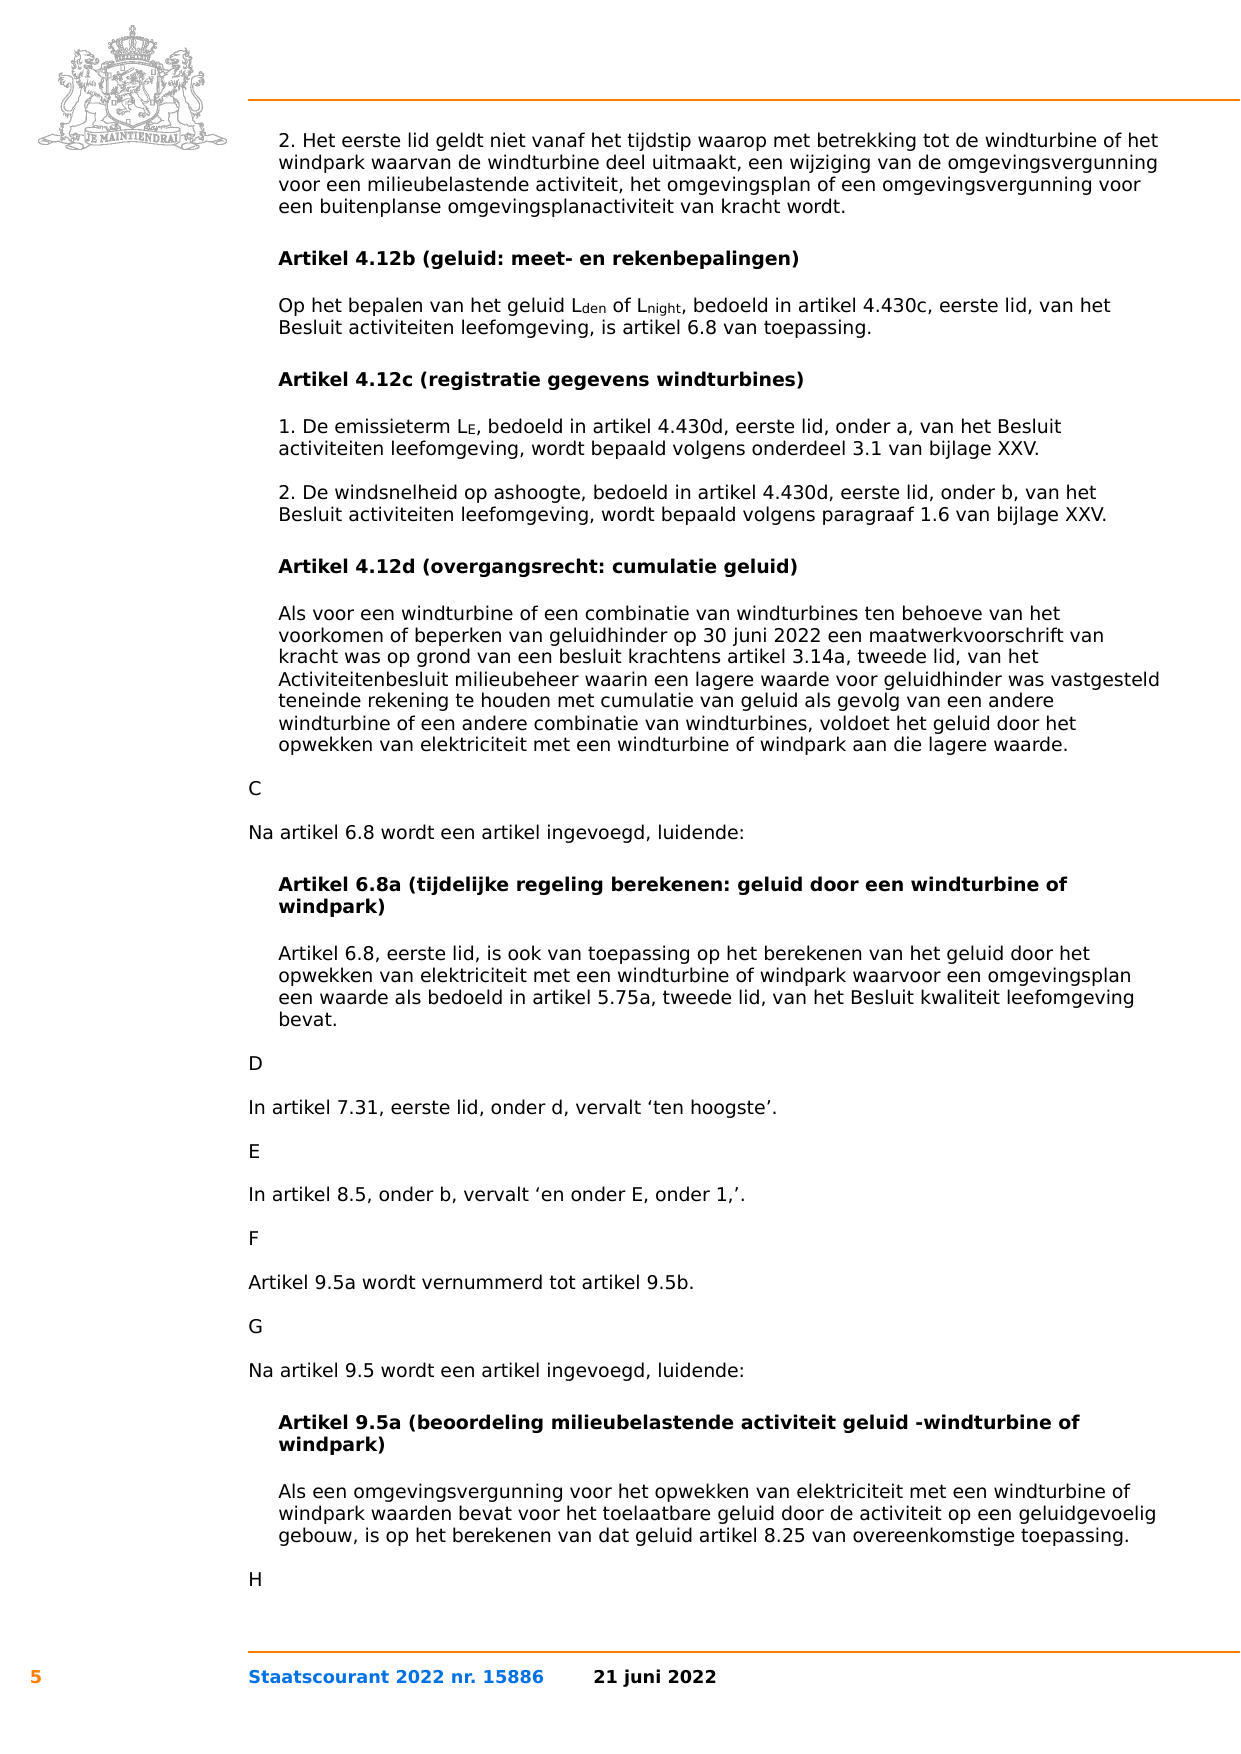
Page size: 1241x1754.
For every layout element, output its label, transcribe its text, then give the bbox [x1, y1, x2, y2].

text D [248, 1053, 1163, 1075]
text 2. De windsnelheid op ashoogte, bedoeld in artikel 4.430d, eerste lid, onder b, van het Besluit activiteiten leefomgeving, wordt bepaald volgens paragraaf 1.6 van bijlage XXV. [278, 482, 1163, 526]
subtitle Artikel 9.5a (beoordeling milieubelastende activiteit geluid -windturbine of windpark) [278, 1412, 1163, 1456]
subtitle Artikel 6.8a (tijdelijke regeling berekenen: geluid door een windturbine of windpark) [278, 874, 1163, 918]
text G [248, 1316, 1163, 1338]
text 1. De emissieterm LE, bedoeld in artikel 4.430d, eerste lid, onder a, van het Besluit activiteiten leefomgeving, wordt bepaald volgens onderdeel 3.1 van bijlage XXV. [278, 416, 1163, 460]
text Na artikel 9.5 wordt een artikel ingevoegd, luidende: [248, 1360, 1163, 1382]
text In artikel 8.5, onder b, vervalt ‘en onder E, onder 1,’. [248, 1184, 1163, 1206]
text Artikel 9.5a wordt vernummerd tot artikel 9.5b. [248, 1272, 1163, 1294]
text In artikel 7.31, eerste lid, onder d, vervalt ‘ten hoogste’. [248, 1097, 1163, 1119]
subtitle Artikel 4.12c (registratie gegevens windturbines) [278, 369, 1163, 391]
text C [248, 778, 1163, 800]
text Als voor een windturbine of een combinatie van windturbines ten behoeve van het voorkomen of beperken van geluidhinder op 30 juni 2022 een maatwerkvoorschrift van kracht was op grond van een besluit krachtens artikel 3.14a, tweede lid, van het Activiteitenbesluit milieubeheer waarin een lagere waarde voor geluidhinder was vastgesteld teneinde rekening te houden met cumulatie van geluid als gevolg van een andere windturbine of een andere combinatie van windturbines, voldoet het geluid door het opwekken van elektriciteit met een windturbine of windpark aan die lagere waarde. [278, 602, 1163, 756]
text 2. Het eerste lid geldt niet vanaf het tijdstip waarop met betrekking tot de windturbine of het windpark waarvan de windturbine deel uitmaakt, een wijziging van de omgevingsvergunning voor een milieubelastende activiteit, het omgevingsplan of een omgevingsvergunning voor een buitenplanse omgevingsplanactiviteit van kracht wordt. [278, 130, 1163, 218]
text E [248, 1141, 1163, 1162]
text Artikel 6.8, eerste lid, is ook van toepassing op het berekenen van het geluid door het opwekken van elektriciteit met een windturbine of windpark waarvoor een omgevingsplan een waarde als bedoeld in artikel 5.75a, tweede lid, van het Besluit kwaliteit leefomgeving bevat. [278, 943, 1163, 1031]
picture [38, 25, 227, 150]
text Na artikel 6.8 wordt een artikel ingevoegd, luidende: [248, 822, 1163, 844]
text Op het bepalen van het geluid Lden of Lnight, bedoeld in artikel 4.430c, eerste lid, van het Besluit activiteiten leefomgeving, is artikel 6.8 van toepassing. [278, 295, 1163, 339]
subtitle Artikel 4.12d (overgangsrecht: cumulatie geluid) [278, 556, 1163, 577]
text H [248, 1568, 1163, 1591]
text F [248, 1228, 1163, 1250]
subtitle Artikel 4.12b (geluid: meet- en rekenbepalingen) [278, 248, 1163, 270]
text Als een omgevingsvergunning voor het opwekken van elektriciteit met een windturbine of windpark waarden bevat voor het toelaatbare geluid door de activiteit op een geluidgevoelig gebouw, is op het berekenen van dat geluid artikel 8.25 van overeenkomstige toepassing. [278, 1481, 1163, 1547]
